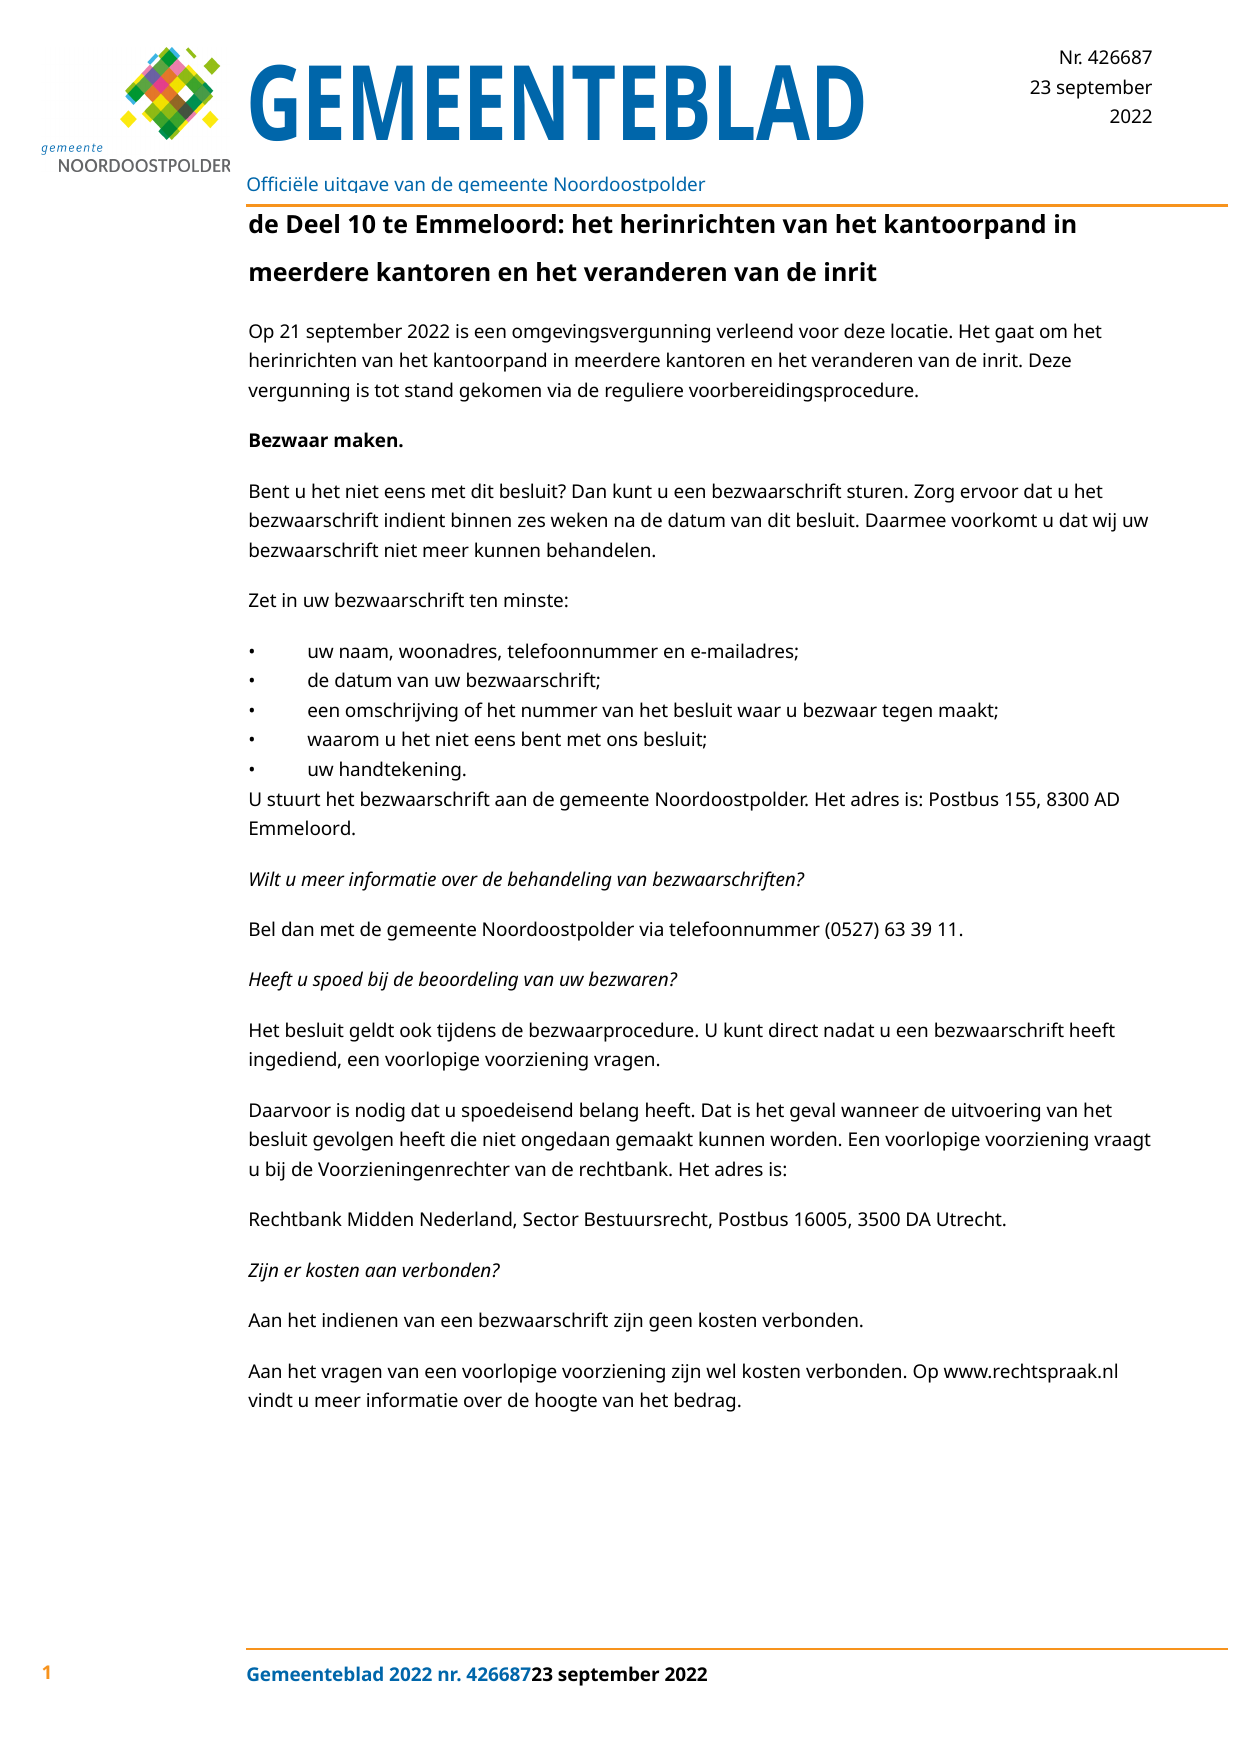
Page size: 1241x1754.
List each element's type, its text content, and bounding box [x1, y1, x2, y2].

text Aan het indienen van een bezwaarschrift zijn geen kosten verbonden. [248, 1307, 1152, 1333]
text Zet in uw bezwaarschrift ten minste: [248, 587, 1152, 613]
text Wilt u meer informatie over de behandeling van bezwaarschriften? [248, 866, 1152, 892]
text Daarvoor is nodig dat u spoedeisend belang heeft. Dat is het geval wanneer de uitvoering van het besluit gevolgen heeft die niet ongedaan gemaakt kunnen worden. Een voorlopige voorziening vraagt u bij de Voorzieningenrechter van de rechtbank. Het adres is: [248, 1097, 1152, 1182]
text Rechtbank Midden Nederland, Sector Bestuursrecht, Postbus 16005, 3500 DA Utrecht. [248, 1207, 1152, 1232]
text Heeft u spoed bij de beoordeling van uw bezwaren? [248, 967, 1152, 992]
text Zijn er kosten aan verbonden? [248, 1257, 1152, 1283]
text Het besluit geldt ook tijdens de bezwaarprocedure. U kunt direct nadat u een bezwaarschrift heeft ingediend, een voorlopige voorziening vragen. [248, 1017, 1152, 1072]
text Bezwaar maken. [248, 427, 1152, 453]
text U stuurt het bezwaarschrift aan de gemeente Noordoostpolder. Het adres is: Postbus 155, 8300 AD Emmeloord. [248, 786, 1152, 841]
text Aan het vragen van een voorlopige voorziening zijn wel kosten verbonden. Op www.rechtspraak.nl vindt u meer informatie over de hoogte van het bedrag. [248, 1358, 1152, 1413]
list uw handtekening. [248, 756, 1152, 782]
list een omschrijving of het nummer van het besluit waar u bezwaar tegen maakt; [248, 697, 1152, 723]
list uw naam, woonadres, telefoonnummer en e-mailadres; [248, 638, 1152, 664]
text Bent u het niet eens met dit besluit? Dan kunt u een bezwaarschrift sturen. Zorg ervoor dat u het bezwaarschrift indient binnen zes weken na de datum van dit besluit. Daarmee voorkomt u dat wij uw bezwaarschrift niet meer kunnen behandelen. [248, 478, 1152, 563]
list de datum van uw bezwaarschrift; [248, 667, 1152, 693]
picture [41, 47, 231, 172]
list waarom u het niet eens bent met ons besluit; [248, 727, 1152, 752]
text Op 21 september 2022 is een omgevingsvergunning verleend voor deze locatie. Het gaat om het herinrichten van het kantoorpand in meerdere kantoren en het veranderen van de inrit. Deze vergunning is tot stand gekomen via de reguliere voorbereidingsprocedure. [248, 318, 1152, 403]
text Bel dan met de gemeente Noordoostpolder via telefoonnummer (0527) 63 39 11. [248, 916, 1152, 942]
text de Deel 10 te Emmeloord: het herinrichten van het kantoorpand in meerdere kantoren en het veranderen van de inrit [248, 207, 1152, 288]
